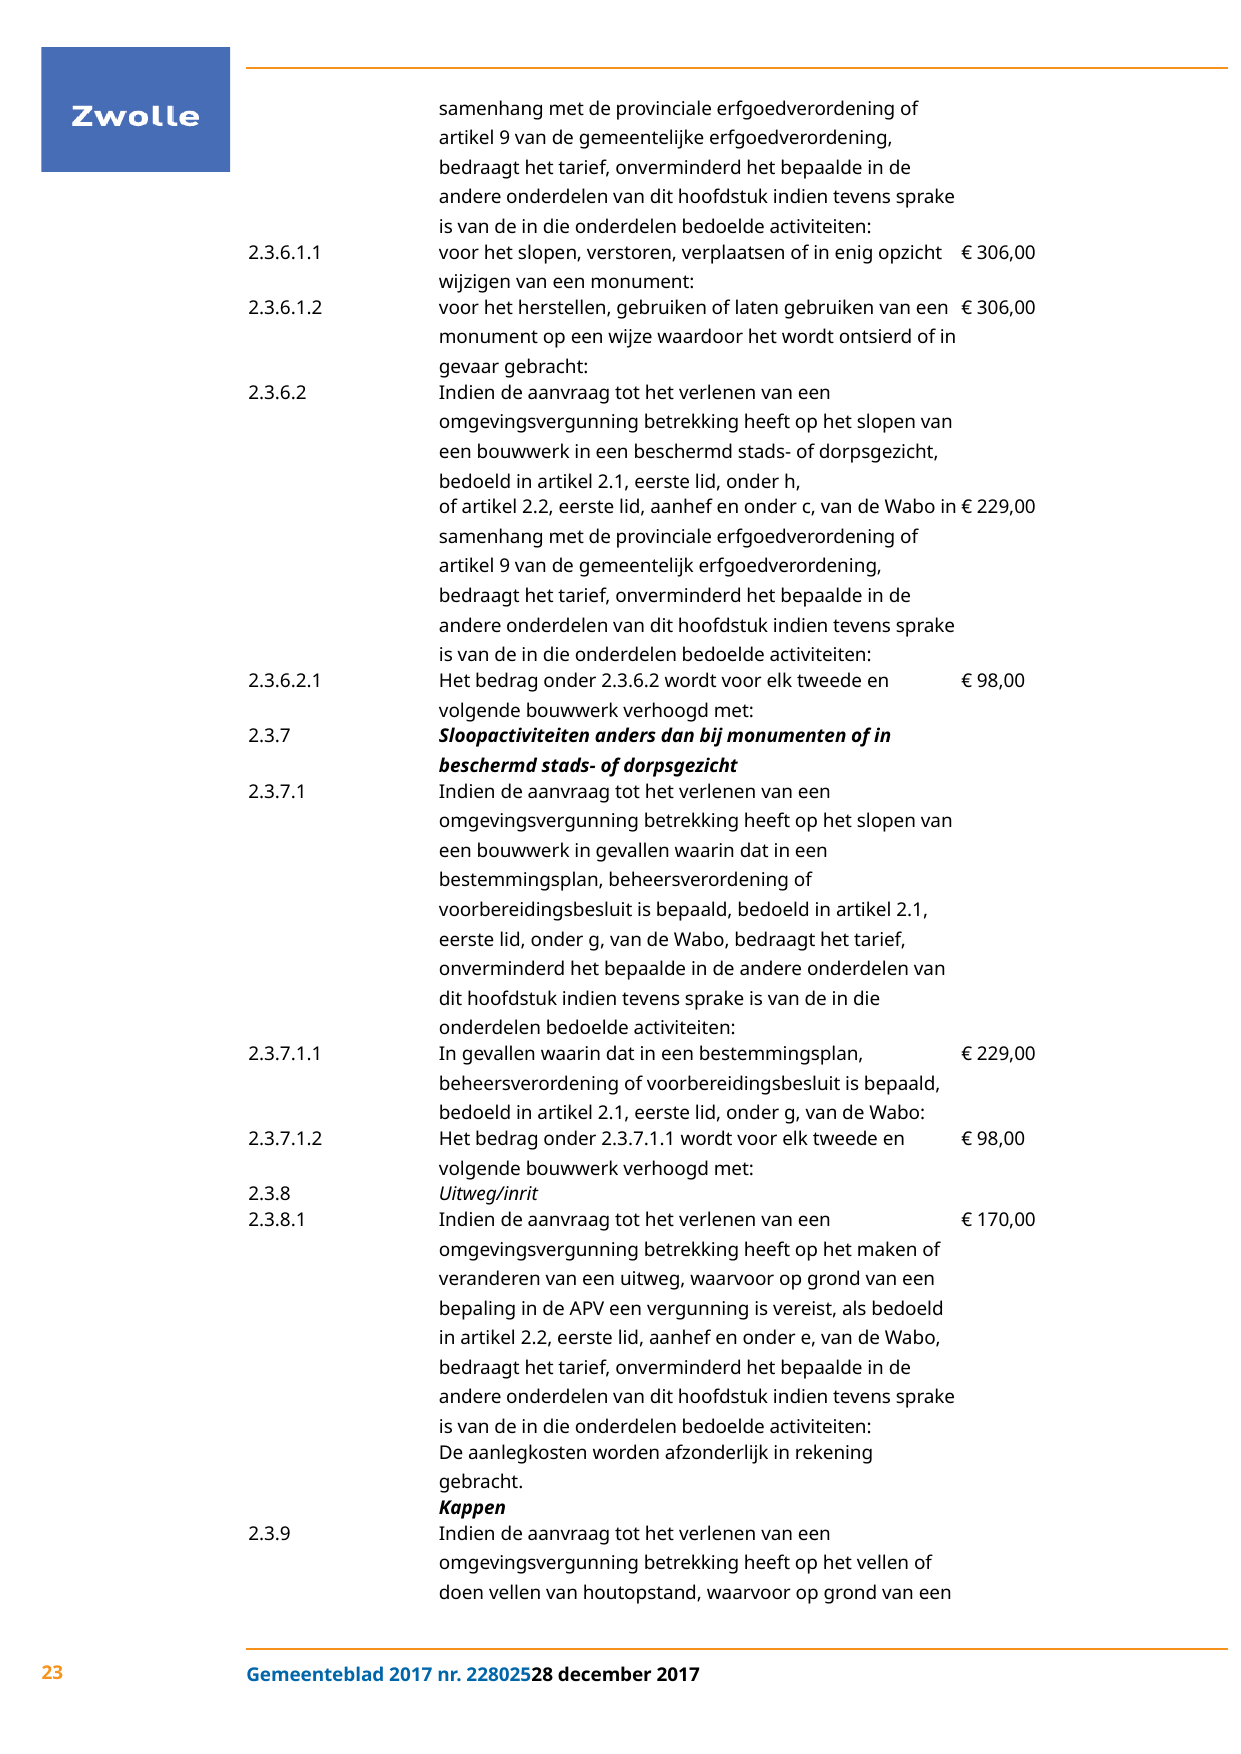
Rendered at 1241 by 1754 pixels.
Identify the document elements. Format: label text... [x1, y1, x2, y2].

table_cell 2.3.8 [248, 1180, 439, 1206]
table_cell € 229,00 [961, 1040, 1152, 1125]
table_cell [961, 1439, 1152, 1494]
table_cell 2.3.6.2.1 [248, 667, 439, 722]
table_cell samenhang met de provinciale erfgoedverordening of artikel 9 van de gemeentelijke erfgoedverordening, bedraagt het tarief, onverminderd het bepaalde in de andere onderdelen van dit hoofdstuk indien tevens sprake is van de in die onderdelen bedoelde activiteiten: [439, 95, 961, 239]
table_cell [961, 1520, 1152, 1605]
table_cell of artikel 2.2, eerste lid, aanhef en onder c, van de Wabo in samenhang met de provinciale erfgoedverordening of artikel 9 van de gemeentelijk erfgoedverordening, bedraagt het tarief, onverminderd het bepaalde in de andere onderdelen van dit hoofdstuk indien tevens sprake is van de in die onderdelen bedoelde activiteiten: [439, 494, 961, 667]
table_cell € 306,00 [961, 239, 1152, 294]
table_cell Indien de aanvraag tot het verlenen van een omgevingsvergunning betrekking heeft op het slopen van een bouwwerk in gevallen waarin dat in een bestemmingsplan, beheersverordening of voorbereidingsbesluit is bepaald, bedoeld in artikel 2.1, eerste lid, onder g, van de Wabo, bedraagt het tarief, onverminderd het bepaalde in de andere onderdelen van dit hoofdstuk indien tevens sprake is van de in die onderdelen bedoelde activiteiten: [439, 778, 961, 1040]
table_cell [961, 778, 1152, 1040]
table_cell € 98,00 [961, 1125, 1152, 1180]
table_cell [961, 379, 1152, 493]
table_cell € 229,00 [961, 494, 1152, 667]
table_cell voor het herstellen, gebruiken of laten gebruiken van een monument op een wijze waardoor het wordt ontsierd of in gevaar gebracht: [439, 294, 961, 379]
table_cell In gevallen waarin dat in een bestemmingsplan, beheersverordening of voorbereidingsbesluit is bepaald, bedoeld in artikel 2.1, eerste lid, onder g, van de Wabo: [439, 1040, 961, 1125]
table_cell € 170,00 [961, 1206, 1152, 1439]
table_cell voor het slopen, verstoren, verplaatsen of in enig opzicht wijzigen van een monument: [439, 239, 961, 294]
table_cell 2.3.7.1 [248, 778, 439, 1040]
table_cell [248, 95, 439, 239]
table_cell 2.3.7 [248, 723, 439, 778]
picture [41, 47, 231, 172]
table_cell [248, 494, 439, 667]
table_cell Het bedrag onder 2.3.6.2 wordt voor elk tweede en volgende bouwwerk verhoogd met: [439, 667, 961, 722]
table_cell [961, 1494, 1152, 1520]
table_cell De aanlegkosten worden afzonderlijk in rekening gebracht. [439, 1439, 961, 1494]
table_cell 2.3.9 [248, 1520, 439, 1605]
table_cell € 98,00 [961, 667, 1152, 722]
table_cell Indien de aanvraag tot het verlenen van een omgevingsvergunning betrekking heeft op het slopen van een bouwwerk in een beschermd stads- of dorpsgezicht, bedoeld in artikel 2.1, eerste lid, onder h, [439, 379, 961, 493]
table_cell Uitweg/inrit [439, 1180, 961, 1206]
table_cell 2.3.7.1.1 [248, 1040, 439, 1125]
table_cell Indien de aanvraag tot het verlenen van een omgevingsvergunning betrekking heeft op het vellen of doen vellen van houtopstand, waarvoor op grond van een [439, 1520, 961, 1605]
table_cell [961, 1180, 1152, 1206]
table_cell Het bedrag onder 2.3.7.1.1 wordt voor elk tweede en volgende bouwwerk verhoogd met: [439, 1125, 961, 1180]
table_cell Kappen [439, 1494, 961, 1520]
table_cell [961, 723, 1152, 778]
table_cell 2.3.6.2 [248, 379, 439, 493]
table_cell [961, 95, 1152, 239]
table_cell 2.3.8.1 [248, 1206, 439, 1439]
table_cell Sloopactiviteiten anders dan bij monumenten of in beschermd stads- of dorpsgezicht [439, 723, 961, 778]
table_cell 2.3.6.1.1 [248, 239, 439, 294]
table_cell [248, 1439, 439, 1494]
table_cell Indien de aanvraag tot het verlenen van een omgevingsvergunning betrekking heeft op het maken of veranderen van een uitweg, waarvoor op grond van een bepaling in de APV een vergunning is vereist, als bedoeld in artikel 2.2, eerste lid, aanhef en onder e, van de Wabo, bedraagt het tarief, onverminderd het bepaalde in de andere onderdelen van dit hoofdstuk indien tevens sprake is van de in die onderdelen bedoelde activiteiten: [439, 1206, 961, 1439]
table_cell [248, 1494, 439, 1520]
table_cell 2.3.7.1.2 [248, 1125, 439, 1180]
table_cell € 306,00 [961, 294, 1152, 379]
table_cell 2.3.6.1.2 [248, 294, 439, 379]
